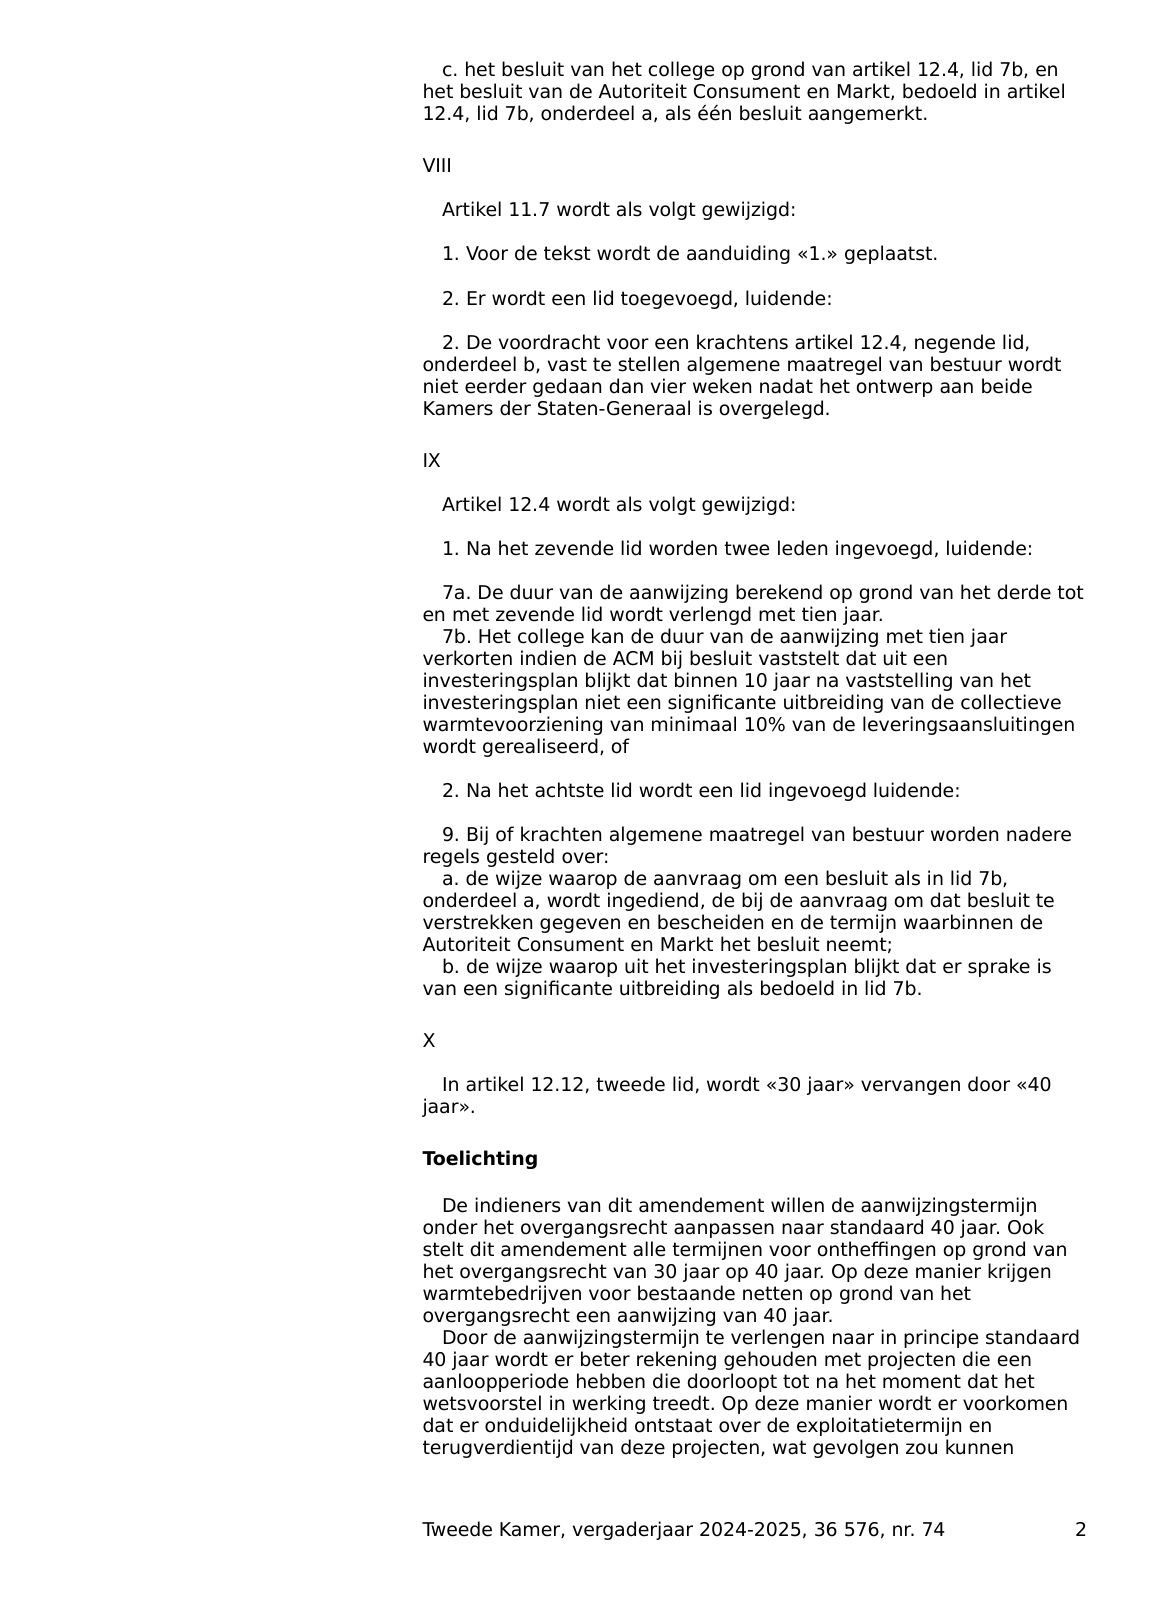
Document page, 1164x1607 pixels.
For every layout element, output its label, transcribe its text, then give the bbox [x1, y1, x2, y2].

text Artikel 12.4 wordt als volgt gewijzigd: [422, 494, 1087, 516]
text c. het besluit van het college op grond van artikel 12.4, lid 7b, en het besluit van de Autoriteit Consument en Markt, bedoeld in artikel 12.4, lid 7b, onderdeel a, als één besluit aangemerkt. [422, 59, 1087, 125]
text 2. Er wordt een lid toegevoegd, luidende: [422, 287, 1087, 309]
subtitle VIII [422, 155, 1087, 177]
text In artikel 12.12, tweede lid, wordt «30 jaar» vervangen door «40 jaar». [422, 1074, 1087, 1118]
text a. de wijze waarop de aanvraag om een besluit als in lid 7b, onderdeel a, wordt ingediend, de bij de aanvraag om dat besluit te verstrekken gegeven en bescheiden en de termijn waarbinnen de Autoriteit Consument en Markt het besluit neemt; [422, 868, 1087, 956]
text 9. Bij of krachten algemene maatregel van bestuur worden nadere regels gesteld over: [422, 824, 1087, 868]
subtitle IX [422, 449, 1087, 472]
text Door de aanwijzingstermijn te verlengen naar in principe standaard 40 jaar wordt er beter rekening gehouden met projecten die een aanloopperiode hebben die doorloopt tot na het moment dat het wetsvoorstel in werking treedt. Op deze manier wordt er voorkomen dat er onduidelijkheid ontstaat over de exploitatietermijn en terugverdientijd van deze projecten, wat gevolgen zou kunnen [422, 1327, 1087, 1459]
text 2. De voordracht voor een krachtens artikel 12.4, negende lid, onderdeel b, vast te stellen algemene maatregel van bestuur wordt niet eerder gedaan dan vier weken nadat het ontwerp aan beide Kamers der Staten-Generaal is overgelegd. [422, 332, 1087, 419]
text 7b. Het college kan de duur van de aanwijzing met tien jaar verkorten indien de ACM bij besluit vaststelt dat uit een investeringsplan blijkt dat binnen 10 jaar na vaststelling van het investeringsplan niet een significante uitbreiding van de collectieve warmtevoorziening van minimaal 10% van de leveringsaansluitingen wordt gerealiseerd, of [422, 626, 1087, 758]
text 1. Na het zevende lid worden twee leden ingevoegd, luidende: [422, 538, 1087, 560]
text 2. Na het achtste lid wordt een lid ingevoegd luidende: [422, 780, 1087, 802]
text 7a. De duur van de aanwijzing berekend op grond van het derde tot en met zevende lid wordt verlengd met tien jaar. [422, 582, 1087, 626]
text 1. Voor de tekst wordt de aanduiding «1.» geplaatst. [422, 243, 1087, 265]
text b. de wijze waarop uit het investeringsplan blijkt dat er sprake is van een significante uitbreiding als bedoeld in lid 7b. [422, 956, 1087, 1000]
subtitle X [422, 1030, 1087, 1052]
subtitle Toelichting [422, 1148, 1087, 1170]
text Artikel 11.7 wordt als volgt gewijzigd: [422, 199, 1087, 221]
text De indieners van dit amendement willen de aanwijzingstermijn onder het overgangsrecht aanpassen naar standaard 40 jaar. Ook stelt dit amendement alle termijnen voor ontheffingen op grond van het overgangsrecht van 30 jaar op 40 jaar. Op deze manier krijgen warmtebedrijven voor bestaande netten op grond van het overgangsrecht een aanwijzing van 40 jaar. [422, 1195, 1087, 1327]
